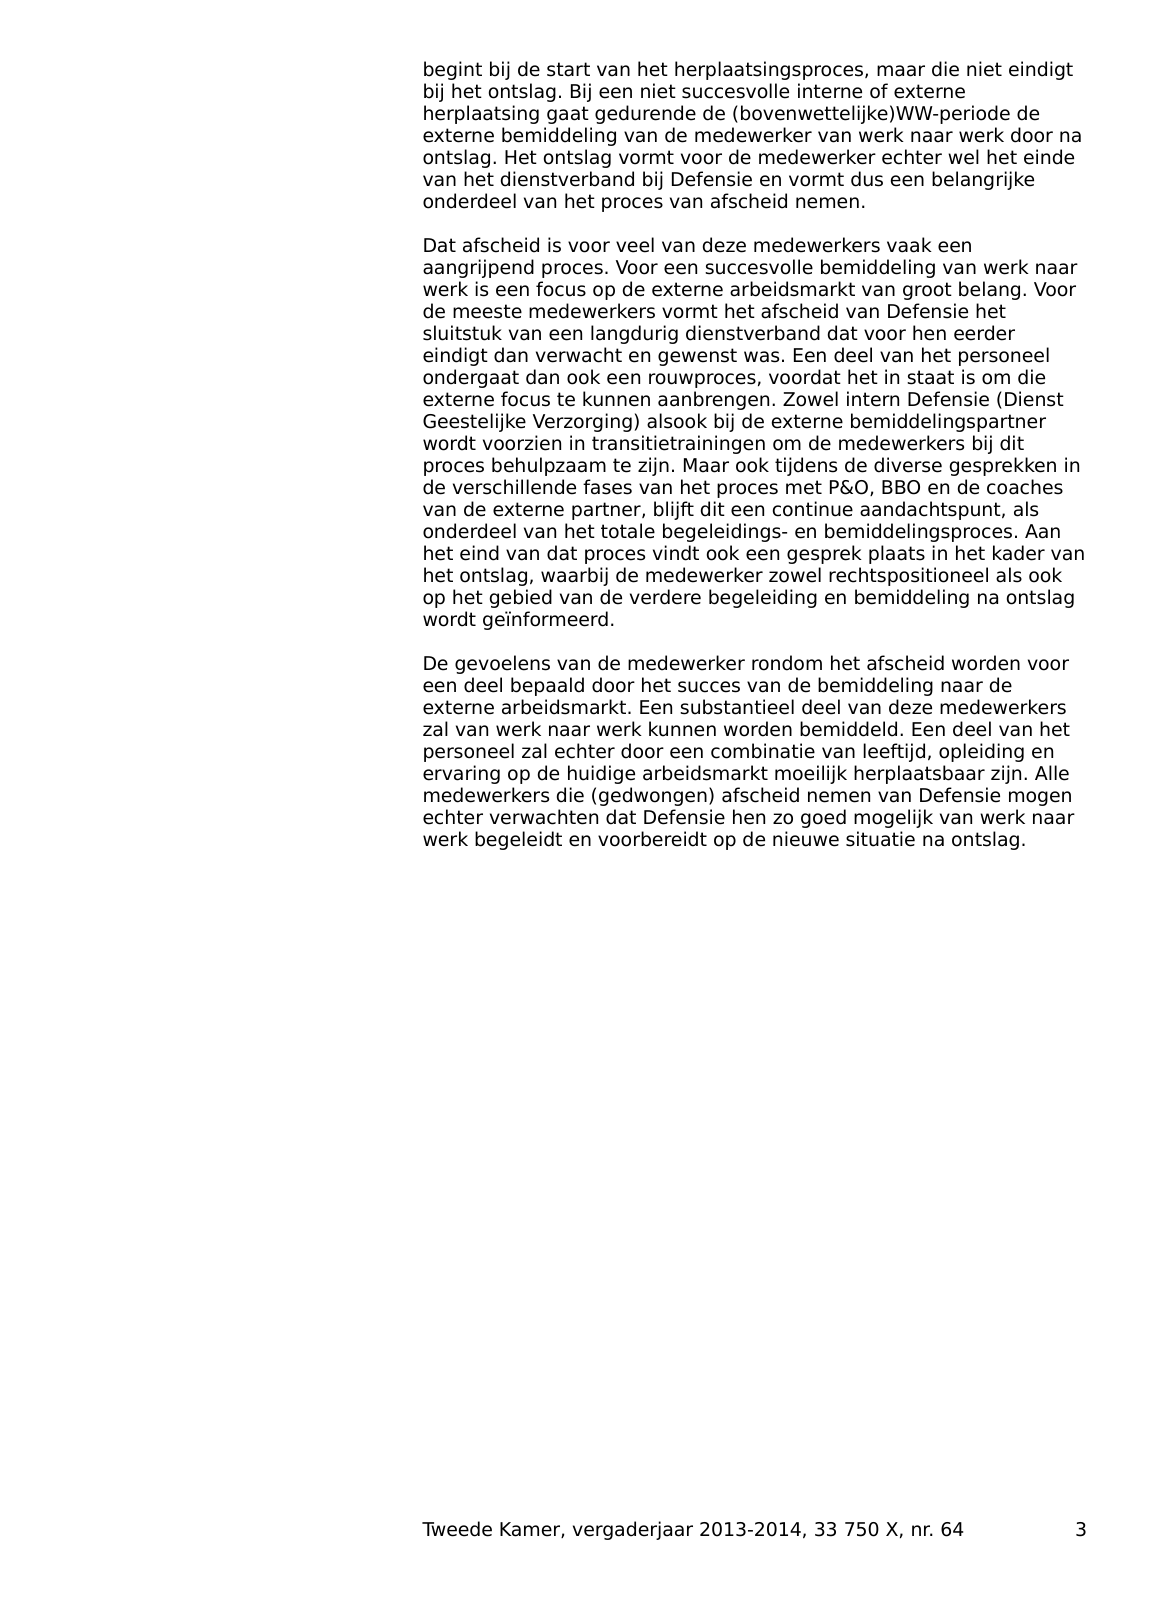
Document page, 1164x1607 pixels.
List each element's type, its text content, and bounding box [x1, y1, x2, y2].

text Dat afscheid is voor veel van deze medewerkers vaak een aangrijpend proces. Voor een succesvolle bemiddeling van werk naar werk is een focus op de externe arbeidsmarkt van groot belang. Voor de meeste medewerkers vormt het afscheid van Defensie het sluitstuk van een langdurig dienstverband dat voor hen eerder eindigt dan verwacht en gewenst was. Een deel van het personeel ondergaat dan ook een rouwproces, voordat het in staat is om die externe focus te kunnen aanbrengen. Zowel intern Defensie (Dienst Geestelijke Verzorging) alsook bij de externe bemiddelingspartner wordt voorzien in transitietrainingen om de medewerkers bij dit proces behulpzaam te zijn. Maar ook tijdens de diverse gesprekken in de verschillende fases van het proces met P&O, BBO en de coaches van de externe partner, blijft dit een continue aandachtspunt, als onderdeel van het totale begeleidings- en bemiddelingsproces. Aan het eind van dat proces vindt ook een gesprek plaats in het kader van het ontslag, waarbij de medewerker zowel rechtspositioneel als ook op het gebied van de verdere begeleiding en bemiddeling na ontslag wordt geïnformeerd. [422, 235, 1087, 631]
text De gevoelens van de medewerker rondom het afscheid worden voor een deel bepaald door het succes van de bemiddeling naar de externe arbeidsmarkt. Een substantieel deel van deze medewerkers zal van werk naar werk kunnen worden bemiddeld. Een deel van het personeel zal echter door een combinatie van leeftijd, opleiding en ervaring op de huidige arbeidsmarkt moeilijk herplaatsbaar zijn. Alle medewerkers die (gedwongen) afscheid nemen van Defensie mogen echter verwachten dat Defensie hen zo goed mogelijk van werk naar werk begeleidt en voorbereidt op de nieuwe situatie na ontslag. [422, 653, 1087, 851]
text begint bij de start van het herplaatsingsproces, maar die niet eindigt bij het ontslag. Bij een niet succesvolle interne of externe herplaatsing gaat gedurende de (bovenwettelijke)WW-periode de externe bemiddeling van de medewerker van werk naar werk door na ontslag. Het ontslag vormt voor de medewerker echter wel het einde van het dienstverband bij Defensie en vormt dus een belangrijke onderdeel van het proces van afscheid nemen. [422, 59, 1087, 213]
